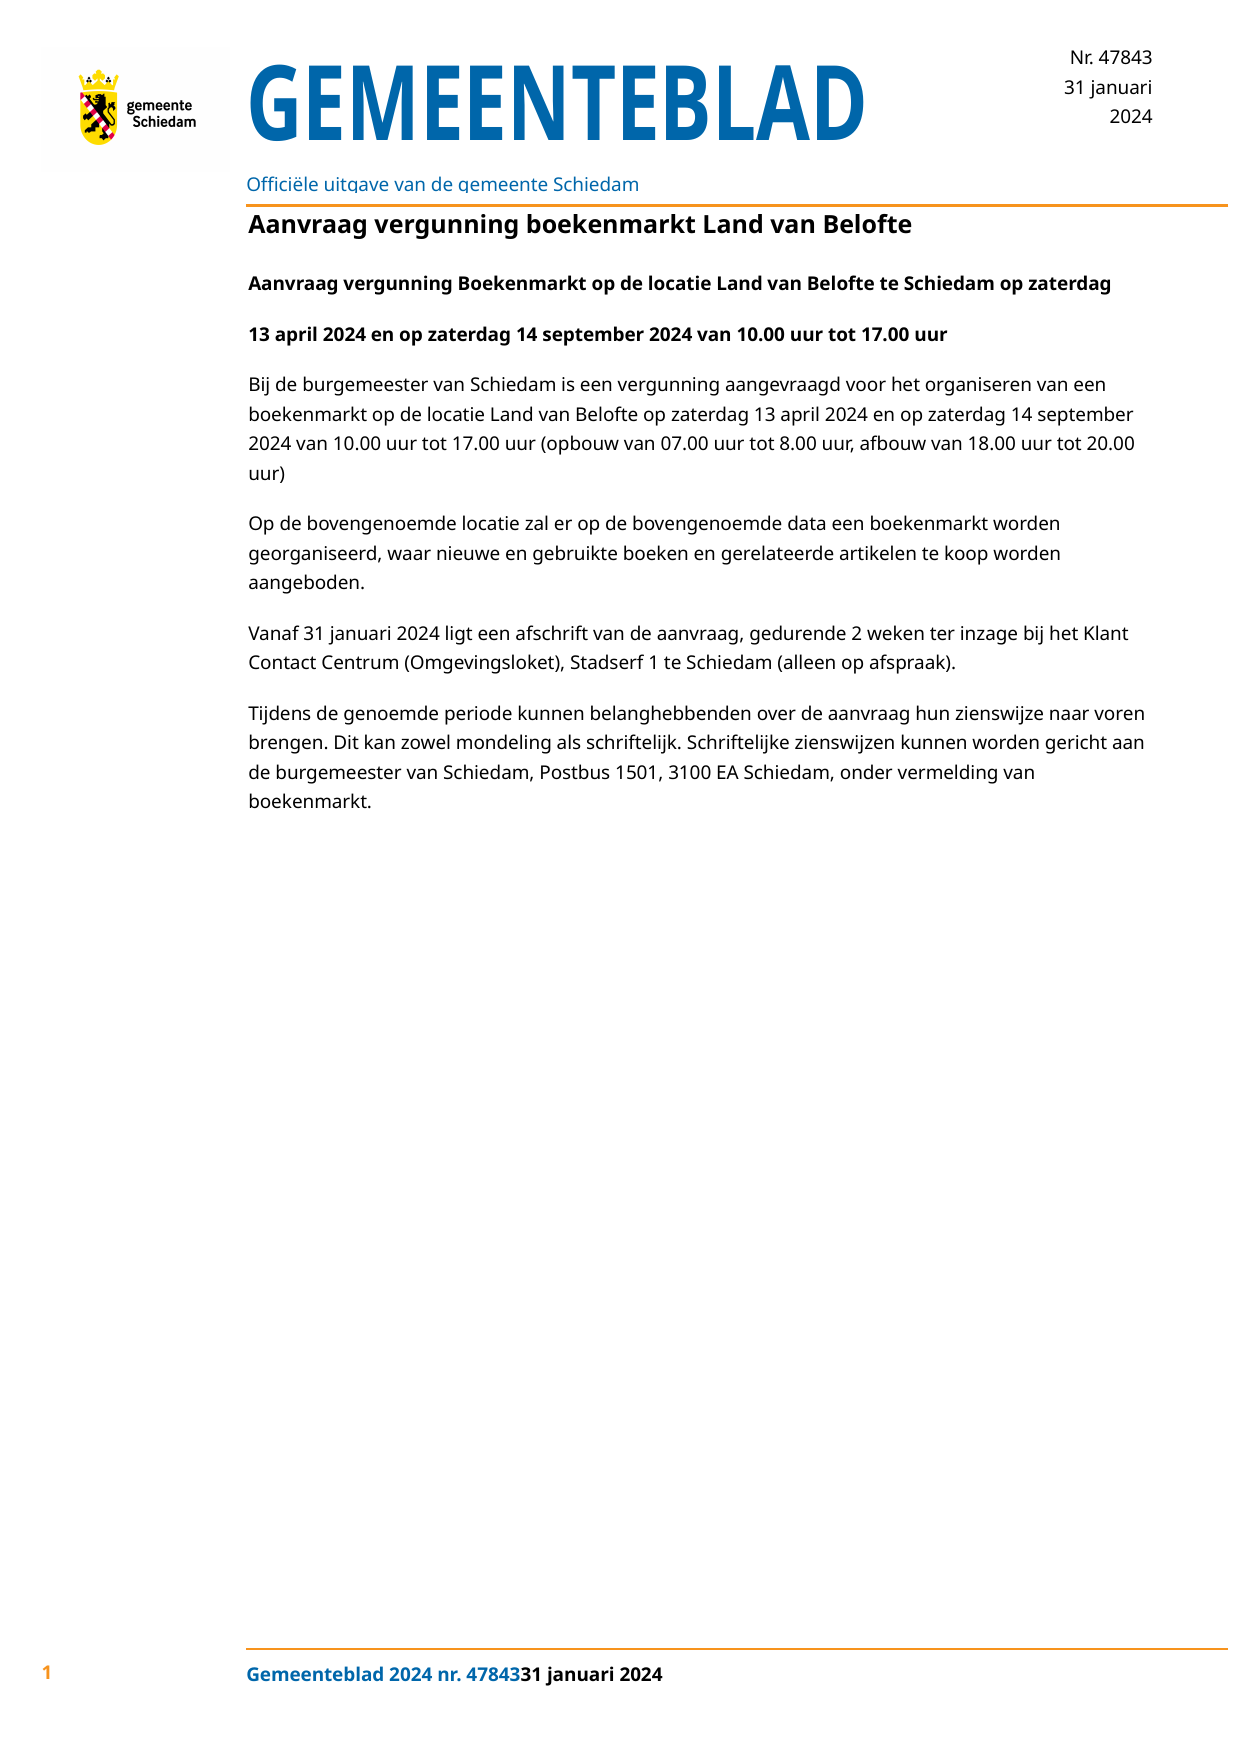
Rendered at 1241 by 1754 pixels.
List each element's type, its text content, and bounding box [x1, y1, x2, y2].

text 13 april 2024 en op zaterdag 14 september 2024 van 10.00 uur tot 17.00 uur [248, 321, 1152, 346]
text Bij de burgemeester van Schiedam is een vergunning aangevraagd voor het organiseren van een boekenmarkt op de locatie Land van Belofte op zaterdag 13 april 2024 en op zaterdag 14 september 2024 van 10.00 uur tot 17.00 uur (opbouw van 07.00 uur tot 8.00 uur, afbouw van 18.00 uur tot 20.00 uur) [248, 371, 1152, 486]
text Aanvraag vergunning boekenmarkt Land van Belofte [248, 207, 1152, 241]
text Aanvraag vergunning Boekenmarkt op de locatie Land van Belofte te Schiedam op zaterdag [248, 270, 1152, 296]
text Op de bovengenoemde locatie zal er op de bovengenoemde data een boekenmarkt worden georganiseerd, waar nieuwe en gebruikte boeken en gerelateerde artikelen te koop worden aangeboden. [248, 510, 1152, 595]
text Tijdens de genoemde periode kunnen belanghebbenden over de aanvraag hun zienswijze naar voren brengen. Dit kan zowel mondeling als schriftelijk. Schriftelijke zienswijzen kunnen worden gericht aan de burgemeester van Schiedam, Postbus 1501, 3100 EA Schiedam, onder vermelding van boekenmarkt. [248, 700, 1152, 814]
picture [41, 47, 231, 172]
text Vanaf 31 januari 2024 ligt een afschrift van de aanvraag, gedurende 2 weken ter inzage bij het Klant Contact Centrum (Omgevingsloket), Stadserf 1 te Schiedam (alleen op afspraak). [248, 620, 1152, 675]
